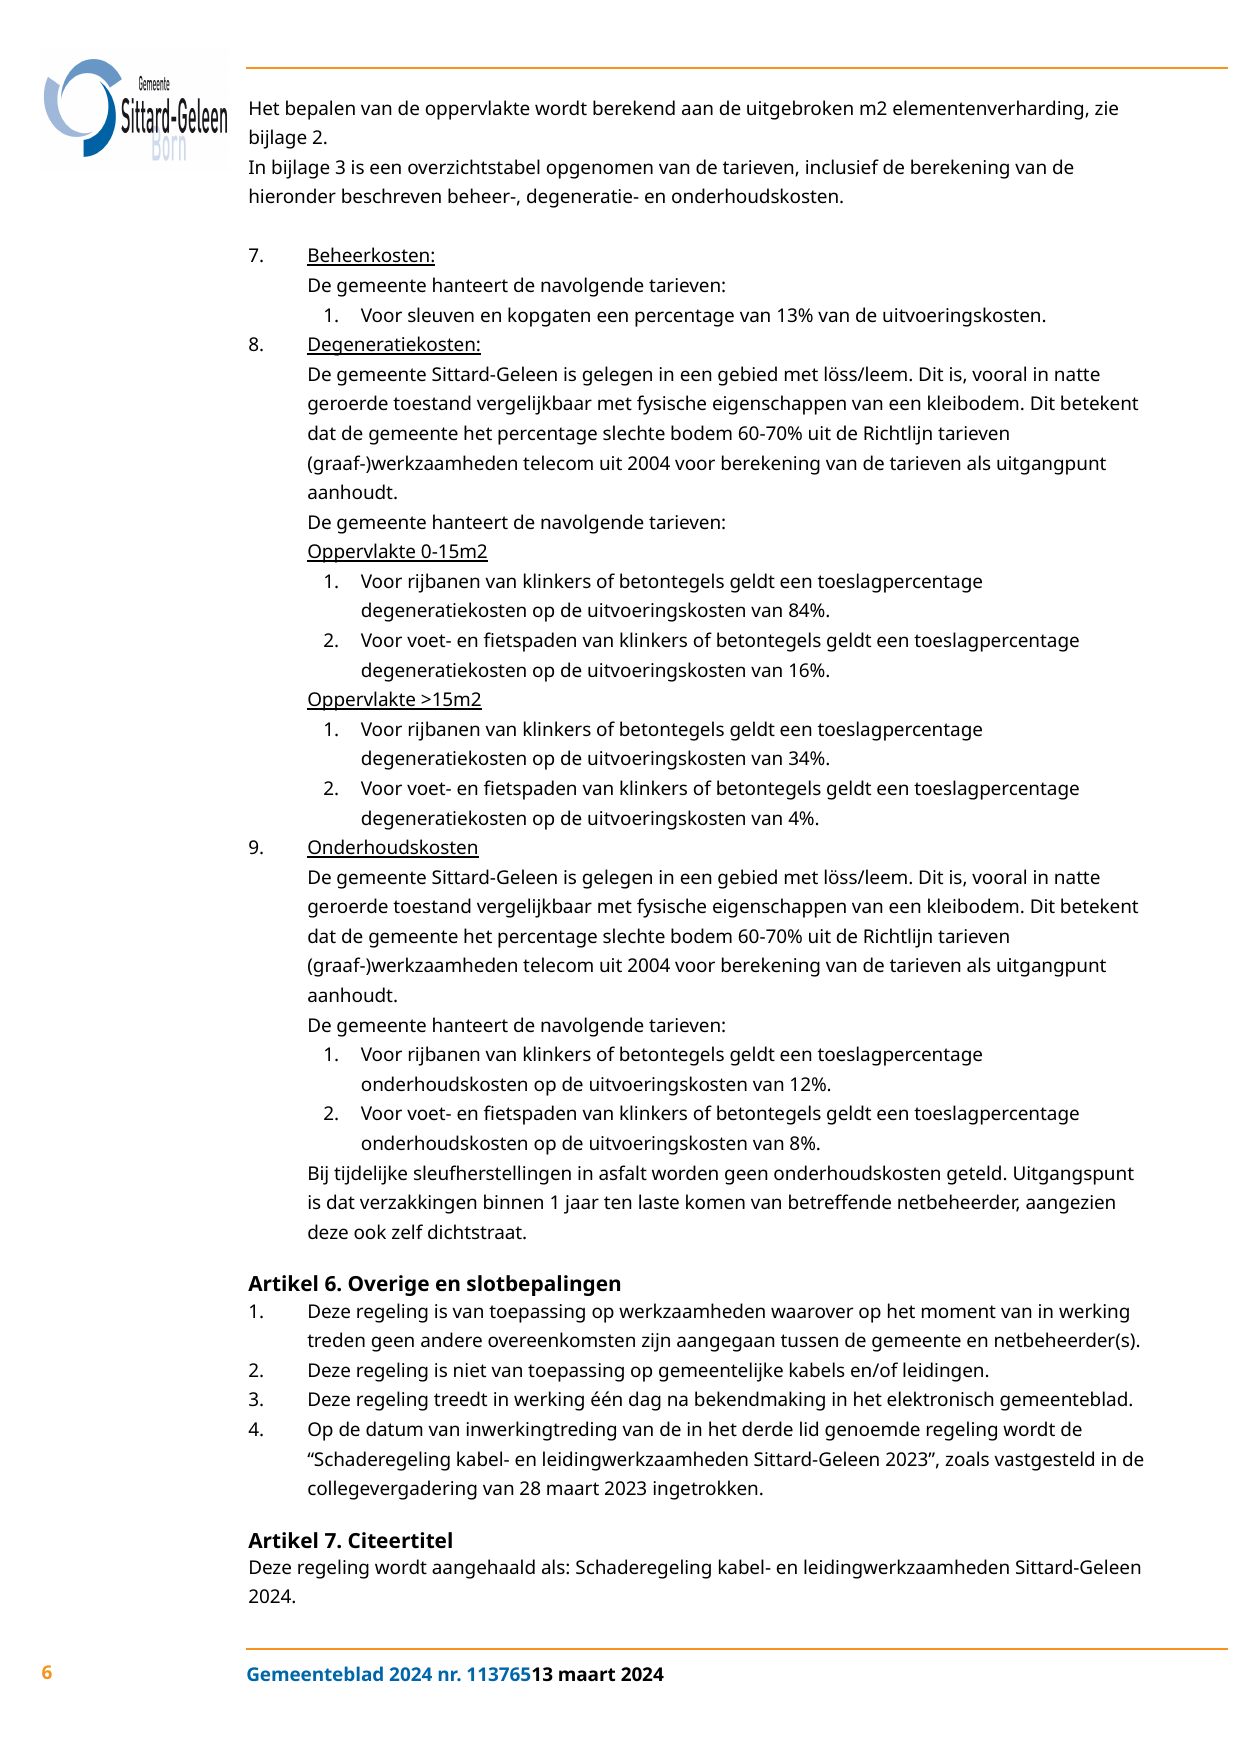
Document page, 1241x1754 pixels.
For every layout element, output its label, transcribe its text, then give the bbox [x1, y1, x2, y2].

list Oppervlakte 0-15m2 [248, 538, 1152, 564]
list Voor rijbanen van klinkers of betontegels geldt een toeslagpercentage degeneratiekosten op de uitvoeringskosten van 34%. [323, 716, 1152, 771]
list Deze regeling treedt in werking één dag na bekendmaking in het elektronisch gemeenteblad. [248, 1387, 1152, 1412]
text Artikel 7. Citeertitel [248, 1526, 1152, 1554]
list De gemeente hanteert de navolgende tarieven: [248, 1012, 1152, 1038]
list Voor voet- en fietspaden van klinkers of betontegels geldt een toeslagpercentage degeneratiekosten op de uitvoeringskosten van 16%. [323, 627, 1152, 683]
list Onderhoudskosten [248, 834, 1152, 860]
list De gemeente Sittard-Geleen is gelegen in een gebied met löss/leem. Dit is, vooral in natte geroerde toestand vergelijkbaar met fysische eigenschappen van een kleibodem. Dit betekent dat de gemeente het percentage slechte bodem 60-70% uit de Richtlijn tarieven (graaf-)werkzaamheden telecom uit 2004 voor berekening van de tarieven als uitgangpunt aanhoudt. [248, 864, 1152, 1008]
text In bijlage 3 is een overzichtstabel opgenomen van de tarieven, inclusief de berekening van de hieronder beschreven beheer-, degeneratie- en onderhoudskosten. [248, 154, 1152, 209]
list Op de datum van inwerkingtreding van de in het derde lid genoemde regeling wordt de “Schaderegeling kabel- en leidingwerkzaamheden Sittard-Geleen 2023”, zoals vastgesteld in de collegevergadering van 28 maart 2023 ingetrokken. [248, 1416, 1152, 1501]
list Voor rijbanen van klinkers of betontegels geldt een toeslagpercentage degeneratiekosten op de uitvoeringskosten van 84%. [323, 568, 1152, 623]
text Het bepalen van de oppervlakte wordt berekend aan de uitgebroken m2 elementenverharding, zie bijlage 2. [248, 95, 1152, 150]
list Voor voet- en fietspaden van klinkers of betontegels geldt een toeslagpercentage onderhoudskosten op de uitvoeringskosten van 8%. [323, 1101, 1152, 1156]
list Degeneratiekosten: [248, 331, 1152, 357]
list Beheerkosten: [248, 243, 1152, 268]
list Voor voet- en fietspaden van klinkers of betontegels geldt een toeslagpercentage degeneratiekosten op de uitvoeringskosten van 4%. [323, 775, 1152, 831]
list Oppervlakte >15m2 [248, 686, 1152, 712]
list Deze regeling is niet van toepassing op gemeentelijke kabels en/of leidingen. [248, 1357, 1152, 1383]
list De gemeente Sittard-Geleen is gelegen in een gebied met löss/leem. Dit is, vooral in natte geroerde toestand vergelijkbaar met fysische eigenschappen van een kleibodem. Dit betekent dat de gemeente het percentage slechte bodem 60-70% uit de Richtlijn tarieven (graaf-)werkzaamheden telecom uit 2004 voor berekening van de tarieven als uitgangpunt aanhoudt. [248, 361, 1152, 505]
list Deze regeling is van toepassing op werkzaamheden waarover op het moment van in werking treden geen andere overeenkomsten zijn aangegaan tussen de gemeente en netbeheerder(s). [248, 1298, 1152, 1353]
list Voor rijbanen van klinkers of betontegels geldt een toeslagpercentage onderhoudskosten op de uitvoeringskosten van 12%. [323, 1041, 1152, 1097]
list Voor sleuven en kopgaten een percentage van 13% van de uitvoeringskosten. [323, 302, 1152, 328]
list De gemeente hanteert de navolgende tarieven: [248, 509, 1152, 535]
list De gemeente hanteert de navolgende tarieven: [248, 272, 1152, 298]
text Artikel 6. Overige en slotbepalingen [248, 1269, 1152, 1298]
list Bij tijdelijke sleufherstellingen in asfalt worden geen onderhoudskosten geteld. Uitgangspunt is dat verzakkingen binnen 1 jaar ten laste komen van betreffende netbeheerder, aangezien deze ook zelf dichtstraat. [248, 1160, 1152, 1245]
text Deze regeling wordt aangehaald als: Schaderegeling kabel- en leidingwerkzaamheden Sittard-Geleen 2024. [248, 1554, 1152, 1609]
picture [41, 47, 231, 172]
